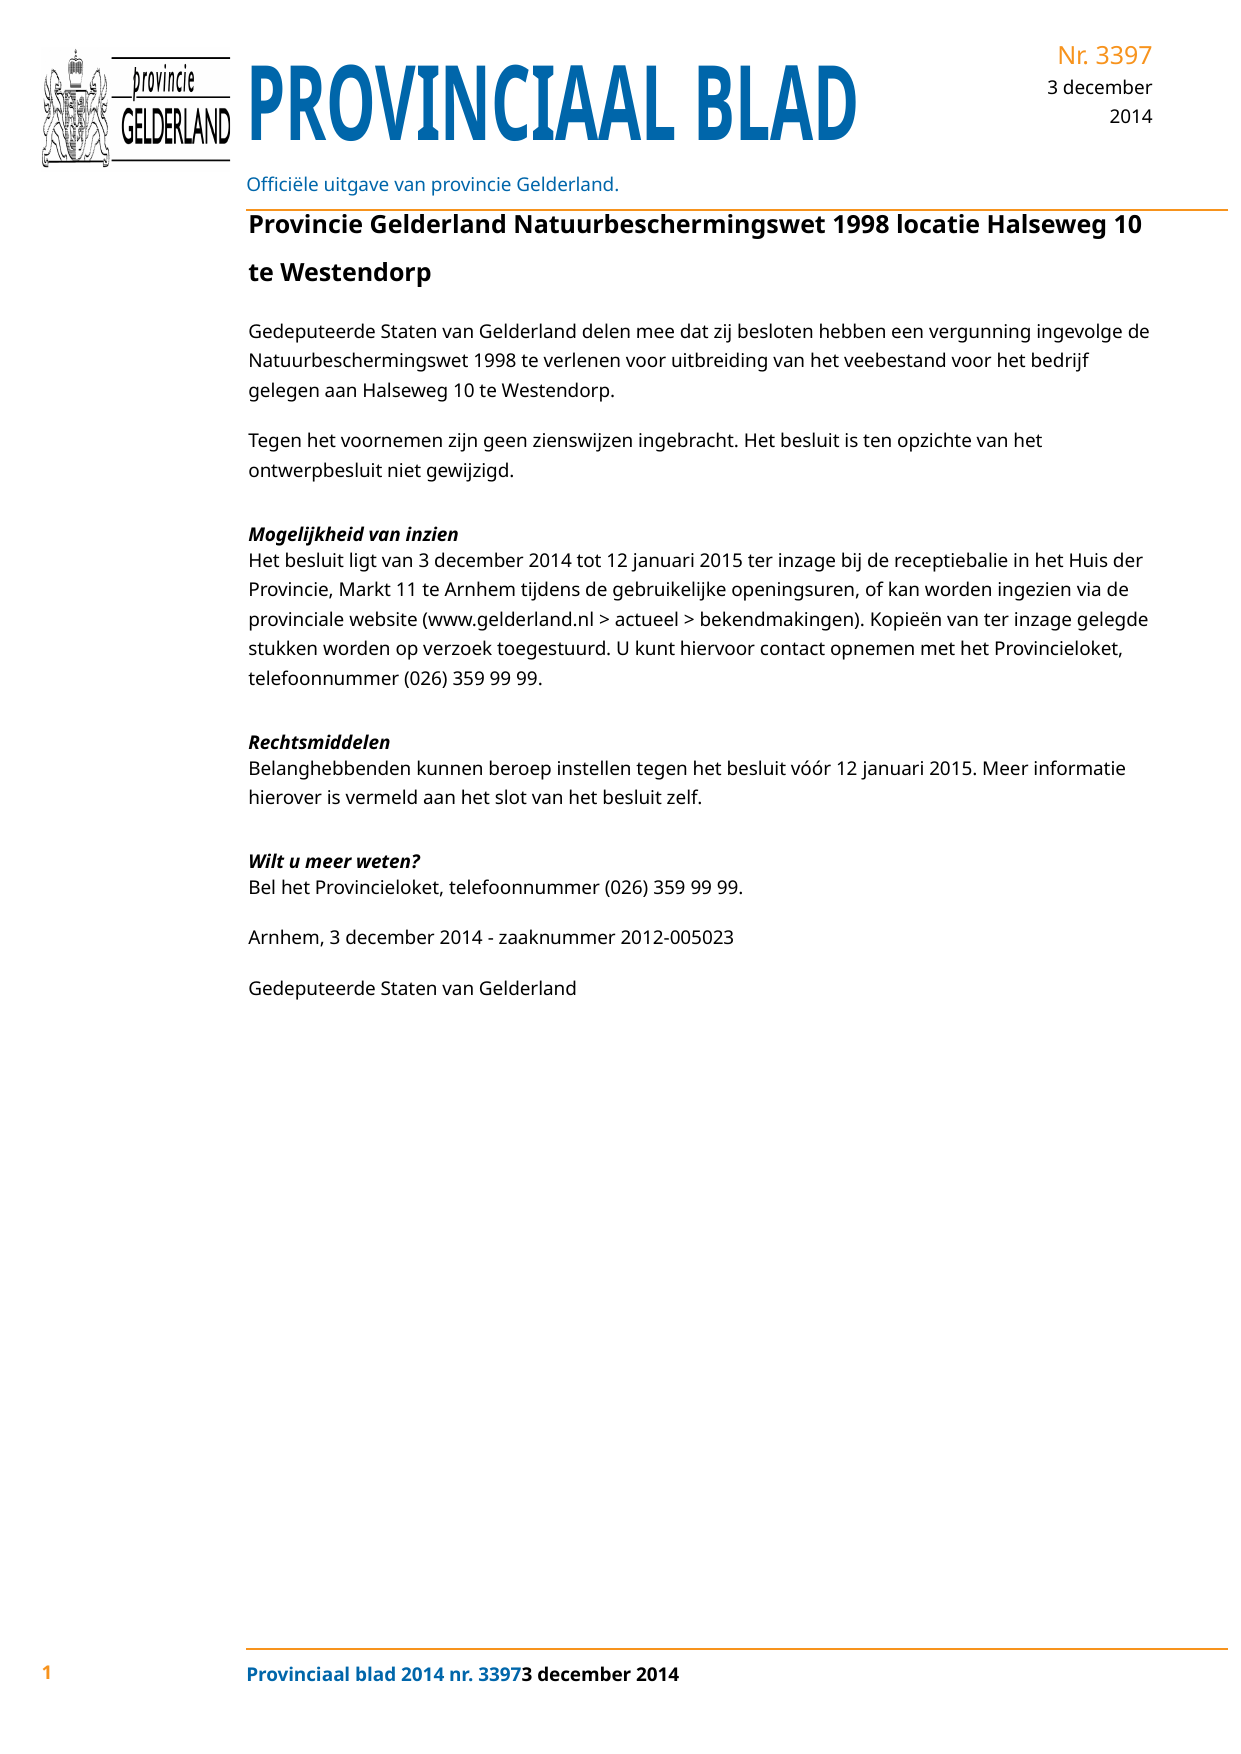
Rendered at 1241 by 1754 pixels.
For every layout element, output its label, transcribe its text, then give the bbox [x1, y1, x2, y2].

text Arnhem, 3 december 2014 - zaaknummer 2012-005023 [248, 924, 1152, 950]
text Het besluit ligt van 3 december 2014 tot 12 januari 2015 ter inzage bij de receptiebalie in het Huis der Provincie, Markt 11 te Arnhem tijdens de gebruikelijke openingsuren, of kan worden ingezien via de provinciale website (www.gelderland.nl > actueel > bekendmakingen). Kopieën van ter inzage gelegde stukken worden op verzoek toegestuurd. U kunt hiervoor contact opnemen met het Provincieloket, telefoonnummer (026) 359 99 99. [248, 547, 1152, 691]
text Tegen het voornemen zijn geen zienswijzen ingebracht. Het besluit is ten opzichte van het ontwerpbesluit niet gewijzigd. [248, 427, 1152, 483]
text Gedeputeerde Staten van Gelderland [248, 975, 1152, 1001]
text Gedeputeerde Staten van Gelderland delen mee dat zij besloten hebben een vergunning ingevolge de Natuurbeschermingswet 1998 te verlenen voor uitbreiding van het veebestand voor het bedrijf gelegen aan Halseweg 10 te Westendorp. [248, 318, 1152, 403]
text Bel het Provincieloket, telefoonnummer (026) 359 99 99. [248, 874, 1152, 900]
picture [41, 47, 231, 172]
text Belanghebbenden kunnen beroep instellen tegen het besluit vóór 12 januari 2015. Meer informatie hierover is vermeld aan het slot van het besluit zelf. [248, 755, 1152, 810]
text Provincie Gelderland Natuurbeschermingswet 1998 locatie Halseweg 10 te Westendorp [248, 211, 1152, 288]
text Rechtsmiddelen [248, 729, 1152, 755]
text Wilt u meer weten? [248, 848, 1152, 874]
text Mogelijkheid van inzien [248, 521, 1152, 547]
